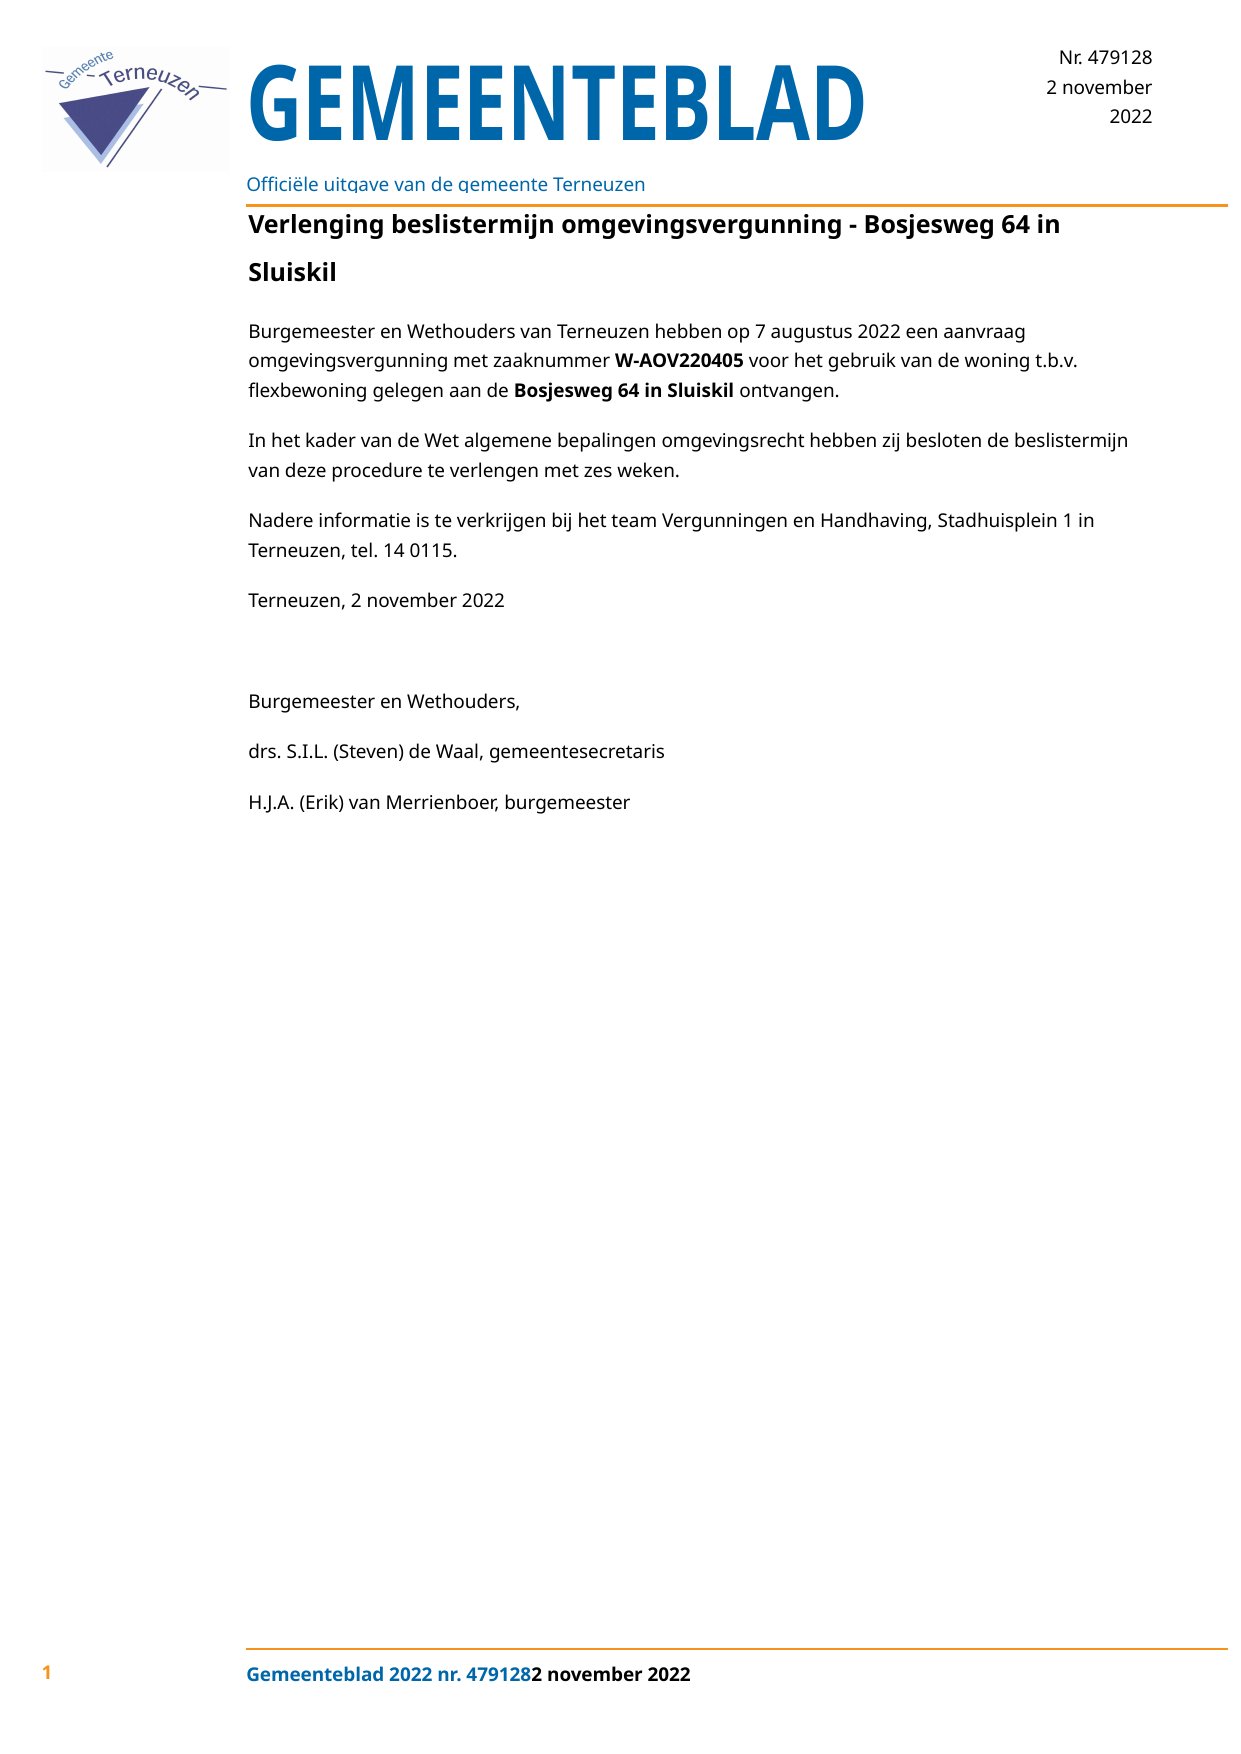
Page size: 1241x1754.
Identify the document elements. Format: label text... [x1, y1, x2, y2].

text H.J.A. (Erik) van Merrienboer, burgemeester [248, 789, 1152, 815]
text Terneuzen, 2 november 2022 [248, 587, 1152, 613]
text drs. S.I.L. (Steven) de Waal, gemeentesecretaris [248, 739, 1152, 764]
text Burgemeester en Wethouders van Terneuzen hebben op 7 augustus 2022 een aanvraag omgevingsvergunning met zaaknummer W-AOV220405 voor het gebruik van de woning t.b.v. flexbewoning gelegen aan de Bosjesweg 64 in Sluiskil ontvangen. [248, 318, 1152, 403]
text Verlenging beslistermijn omgevingsvergunning - Bosjesweg 64 in Sluiskil [248, 207, 1152, 288]
picture [41, 47, 231, 172]
text Burgemeester en Wethouders, [248, 688, 1152, 714]
text Nadere informatie is te verkrijgen bij het team Vergunningen en Handhaving, Stadhuisplein 1 in Terneuzen, tel. 14 0115. [248, 507, 1152, 563]
text In het kader van de Wet algemene bepalingen omgevingsrecht hebben zij besloten de beslistermijn van deze procedure te verlengen met zes weken. [248, 427, 1152, 483]
